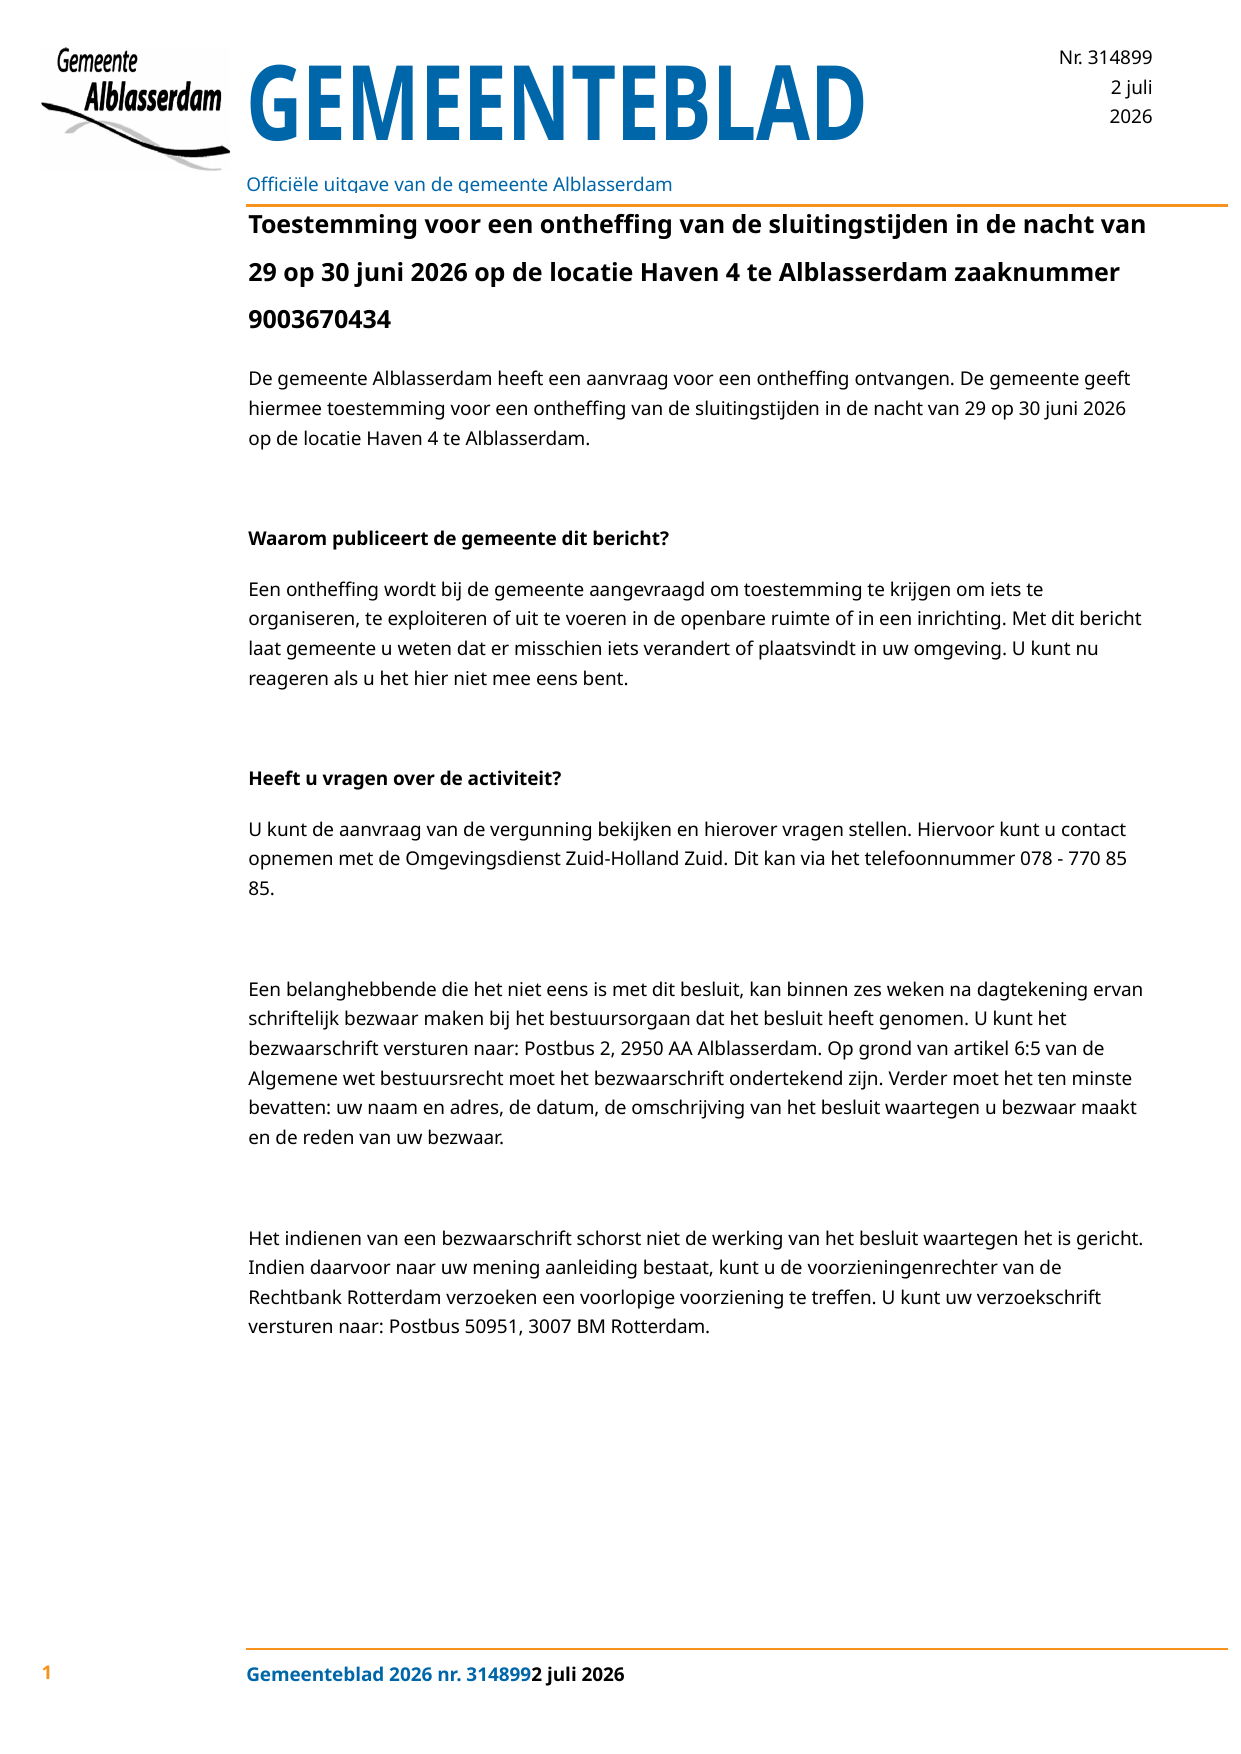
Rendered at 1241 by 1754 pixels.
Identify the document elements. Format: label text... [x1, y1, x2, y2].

text Een belanghebbende die het niet eens is met dit besluit, kan binnen zes weken na dagtekening ervan schriftelijk bezwaar maken bij het bestuursorgaan dat het besluit heeft genomen. U kunt het bezwaarschrift versturen naar: Postbus 2, 2950 AA Alblasserdam. Op grond van artikel 6:5 van de Algemene wet bestuursrecht moet het bezwaarschrift ondertekend zijn. Verder moet het ten minste bevatten: uw naam en adres, de datum, de omschrijving van het besluit waartegen u bezwaar maakt en de reden van uw bezwaar. [248, 976, 1152, 1149]
picture [41, 47, 231, 172]
text Het indienen van een bezwaarschrift schorst niet de werking van het besluit waartegen het is gericht. Indien daarvoor naar uw mening aanleiding bestaat, kunt u de voorzieningenrechter van de Rechtbank Rotterdam verzoeken een voorlopige voorziening te treffen. U kunt uw verzoekschrift versturen naar: Postbus 50951, 3007 BM Rotterdam. [248, 1225, 1152, 1339]
text Toestemming voor een ontheffing van de sluitingstijden in de nacht van 29 op 30 juni 2026 op de locatie Haven 4 te Alblasserdam zaaknummer 9003670434 [248, 207, 1152, 336]
text U kunt de aanvraag van de vergunning bekijken en hierover vragen stellen. Hiervoor kunt u contact opnemen met de Omgevingsdienst Zuid-Holland Zuid. Dit kan via het telefoonnummer 078 - 770 85 85. [248, 816, 1152, 901]
text Een ontheffing wordt bij de gemeente aangevraagd om toestemming te krijgen om iets te organiseren, te exploiteren of uit te voeren in de openbare ruimte of in een inrichting. Met dit bericht laat gemeente u weten dat er misschien iets verandert of plaatsvindt in uw omgeving. U kunt nu reageren als u het hier niet mee eens bent. [248, 576, 1152, 690]
text Waarom publiceert de gemeente dit bericht? [248, 526, 1152, 551]
text Heeft u vragen over de activiteit? [248, 766, 1152, 791]
text De gemeente Alblasserdam heeft een aanvraag voor een ontheffing ontvangen. De gemeente geeft hiermee toestemming voor een ontheffing van de sluitingstijden in de nacht van 29 op 30 juni 2026 op de locatie Haven 4 te Alblasserdam. [248, 366, 1152, 450]
